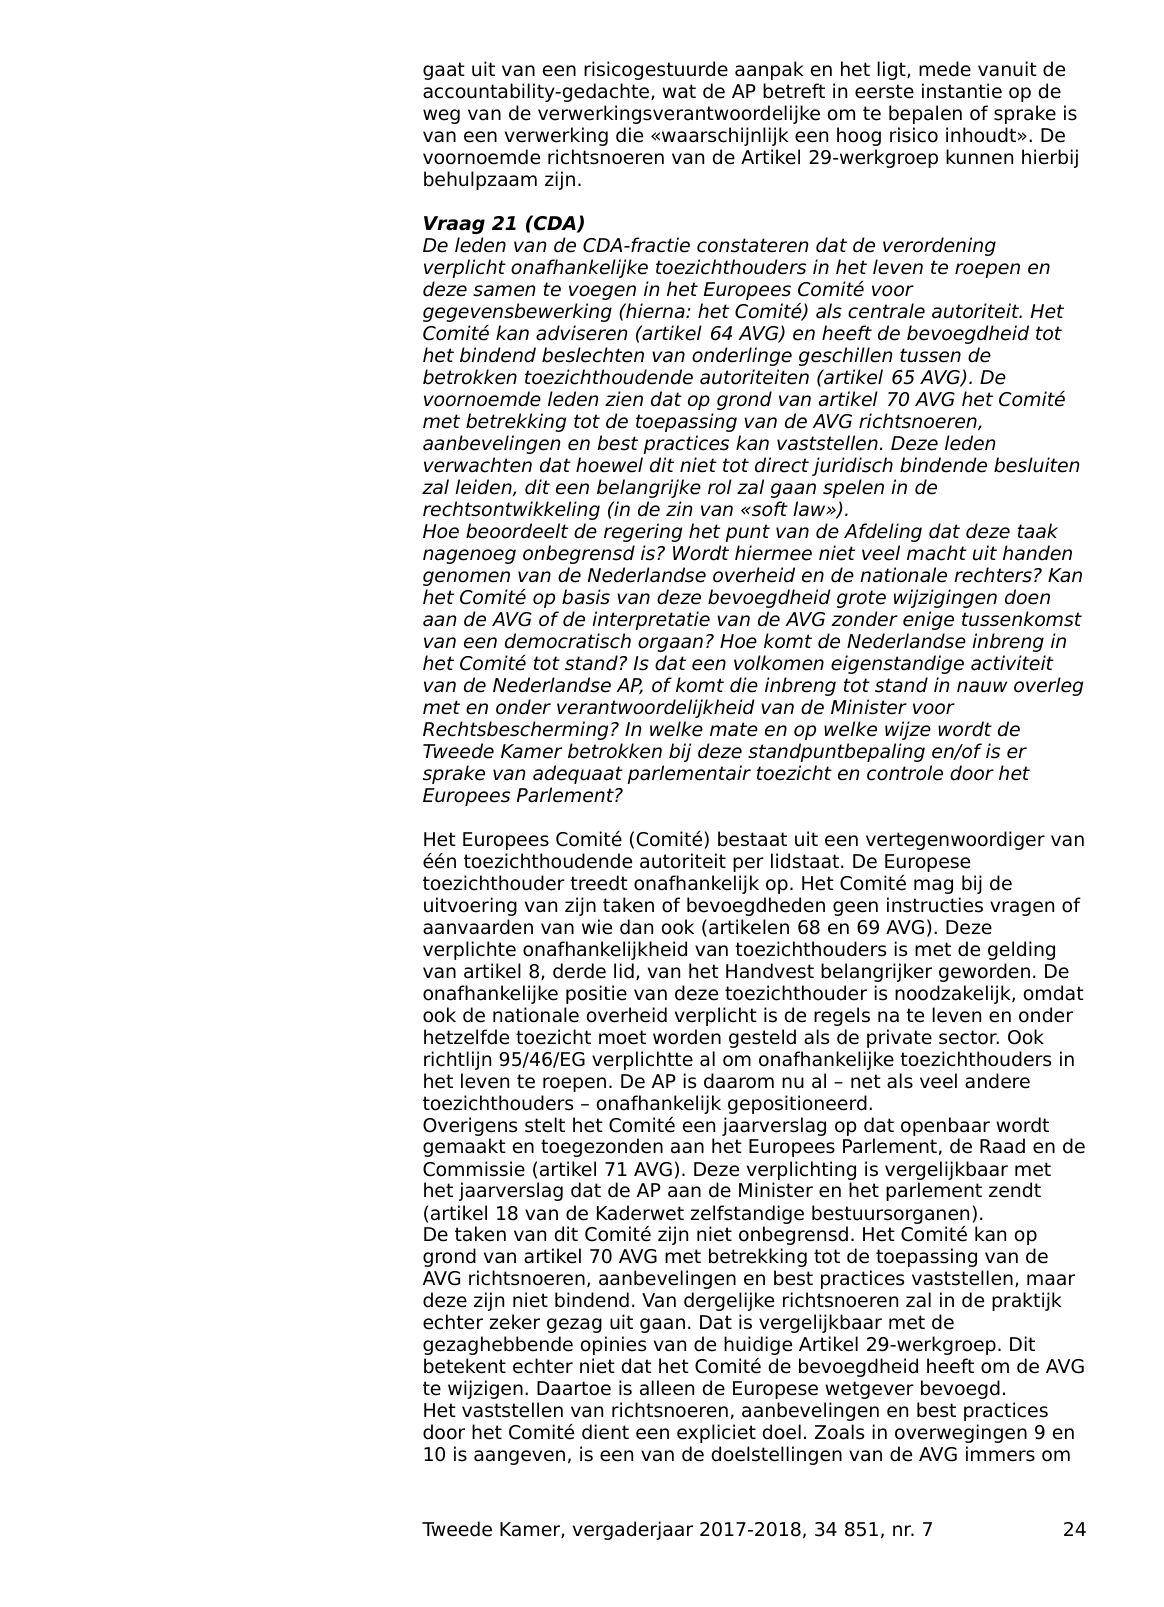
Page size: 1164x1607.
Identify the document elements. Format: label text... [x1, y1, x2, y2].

text Vraag 21 (CDA) [422, 213, 1087, 235]
text Overigens stelt het Comité een jaarverslag op dat openbaar wordt gemaakt en toegezonden aan het Europees Parlement, de Raad en de Commissie (artikel 71 AVG). Deze verplichting is vergelijkbaar met het jaarverslag dat de AP aan de Minister en het parlement zendt (artikel 18 van de Kaderwet zelfstandige bestuursorganen). [422, 1114, 1087, 1224]
text Het vaststellen van richtsnoeren, aanbevelingen en best practices door het Comité dient een expliciet doel. Zoals in overwegingen 9 en 10 is aangeven, is een van de doelstellingen van de AVG immers om [422, 1400, 1087, 1466]
text De leden van de CDA-fractie constateren dat de verordening verplicht onafhankelijke toezichthouders in het leven te roepen en deze samen te voegen in het Europees Comité voor gegevensbewerking (hierna: het Comité) als centrale autoriteit. Het Comité kan adviseren (artikel 64 AVG) en heeft de bevoegdheid tot het bindend beslechten van onderlinge geschillen tussen de betrokken toezichthoudende autoriteiten (artikel 65 AVG). De voornoemde leden zien dat op grond van artikel 70 AVG het Comité met betrekking tot de toepassing van de AVG richtsnoeren, aanbevelingen en best practices kan vaststellen. Deze leden verwachten dat hoewel dit niet tot direct juridisch bindende besluiten zal leiden, dit een belangrijke rol zal gaan spelen in de rechtsontwikkeling (in de zin van «soft law»). [422, 235, 1087, 521]
text gaat uit van een risicogestuurde aanpak en het ligt, mede vanuit de accountability-gedachte, wat de AP betreft in eerste instantie op de weg van de verwerkingsverantwoordelijke om te bepalen of sprake is van een verwerking die «waarschijnlijk een hoog risico inhoudt». De voornoemde richtsnoeren van de Artikel 29-werkgroep kunnen hierbij behulpzaam zijn. [422, 59, 1087, 191]
text De taken van dit Comité zijn niet onbegrensd. Het Comité kan op grond van artikel 70 AVG met betrekking tot de toepassing van de AVG richtsnoeren, aanbevelingen en best practices vaststellen, maar deze zijn niet bindend. Van dergelijke richtsnoeren zal in de praktijk echter zeker gezag uit gaan. Dat is vergelijkbaar met de gezaghebbende opinies van de huidige Artikel 29-werkgroep. Dit betekent echter niet dat het Comité de bevoegdheid heeft om de AVG te wijzigen. Daartoe is alleen de Europese wetgever bevoegd. [422, 1224, 1087, 1400]
text Het Europees Comité (Comité) bestaat uit een vertegenwoordiger van één toezichthoudende autoriteit per lidstaat. De Europese toezichthouder treedt onafhankelijk op. Het Comité mag bij de uitvoering van zijn taken of bevoegdheden geen instructies vragen of aanvaarden van wie dan ook (artikelen 68 en 69 AVG). Deze verplichte onafhankelijkheid van toezichthouders is met de gelding van artikel 8, derde lid, van het Handvest belangrijker geworden. De onafhankelijke positie van deze toezichthouder is noodzakelijk, omdat ook de nationale overheid verplicht is de regels na te leven en onder hetzelfde toezicht moet worden gesteld als de private sector. Ook richtlijn 95/46/EG verplichtte al om onafhankelijke toezichthouders in het leven te roepen. De AP is daarom nu al – net als veel andere toezichthouders – onafhankelijk gepositioneerd. [422, 829, 1087, 1114]
text Hoe beoordeelt de regering het punt van de Afdeling dat deze taak nagenoeg onbegrensd is? Wordt hiermee niet veel macht uit handen genomen van de Nederlandse overheid en de nationale rechters? Kan het Comité op basis van deze bevoegdheid grote wijzigingen doen aan de AVG of de interpretatie van de AVG zonder enige tussenkomst van een democratisch orgaan? Hoe komt de Nederlandse inbreng in het Comité tot stand? Is dat een volkomen eigenstandige activiteit van de Nederlandse AP, of komt die inbreng tot stand in nauw overleg met en onder verantwoordelijkheid van de Minister voor Rechtsbescherming? In welke mate en op welke wijze wordt de Tweede Kamer betrokken bij deze standpuntbepaling en/of is er sprake van adequaat parlementair toezicht en controle door het Europees Parlement? [422, 521, 1087, 807]
